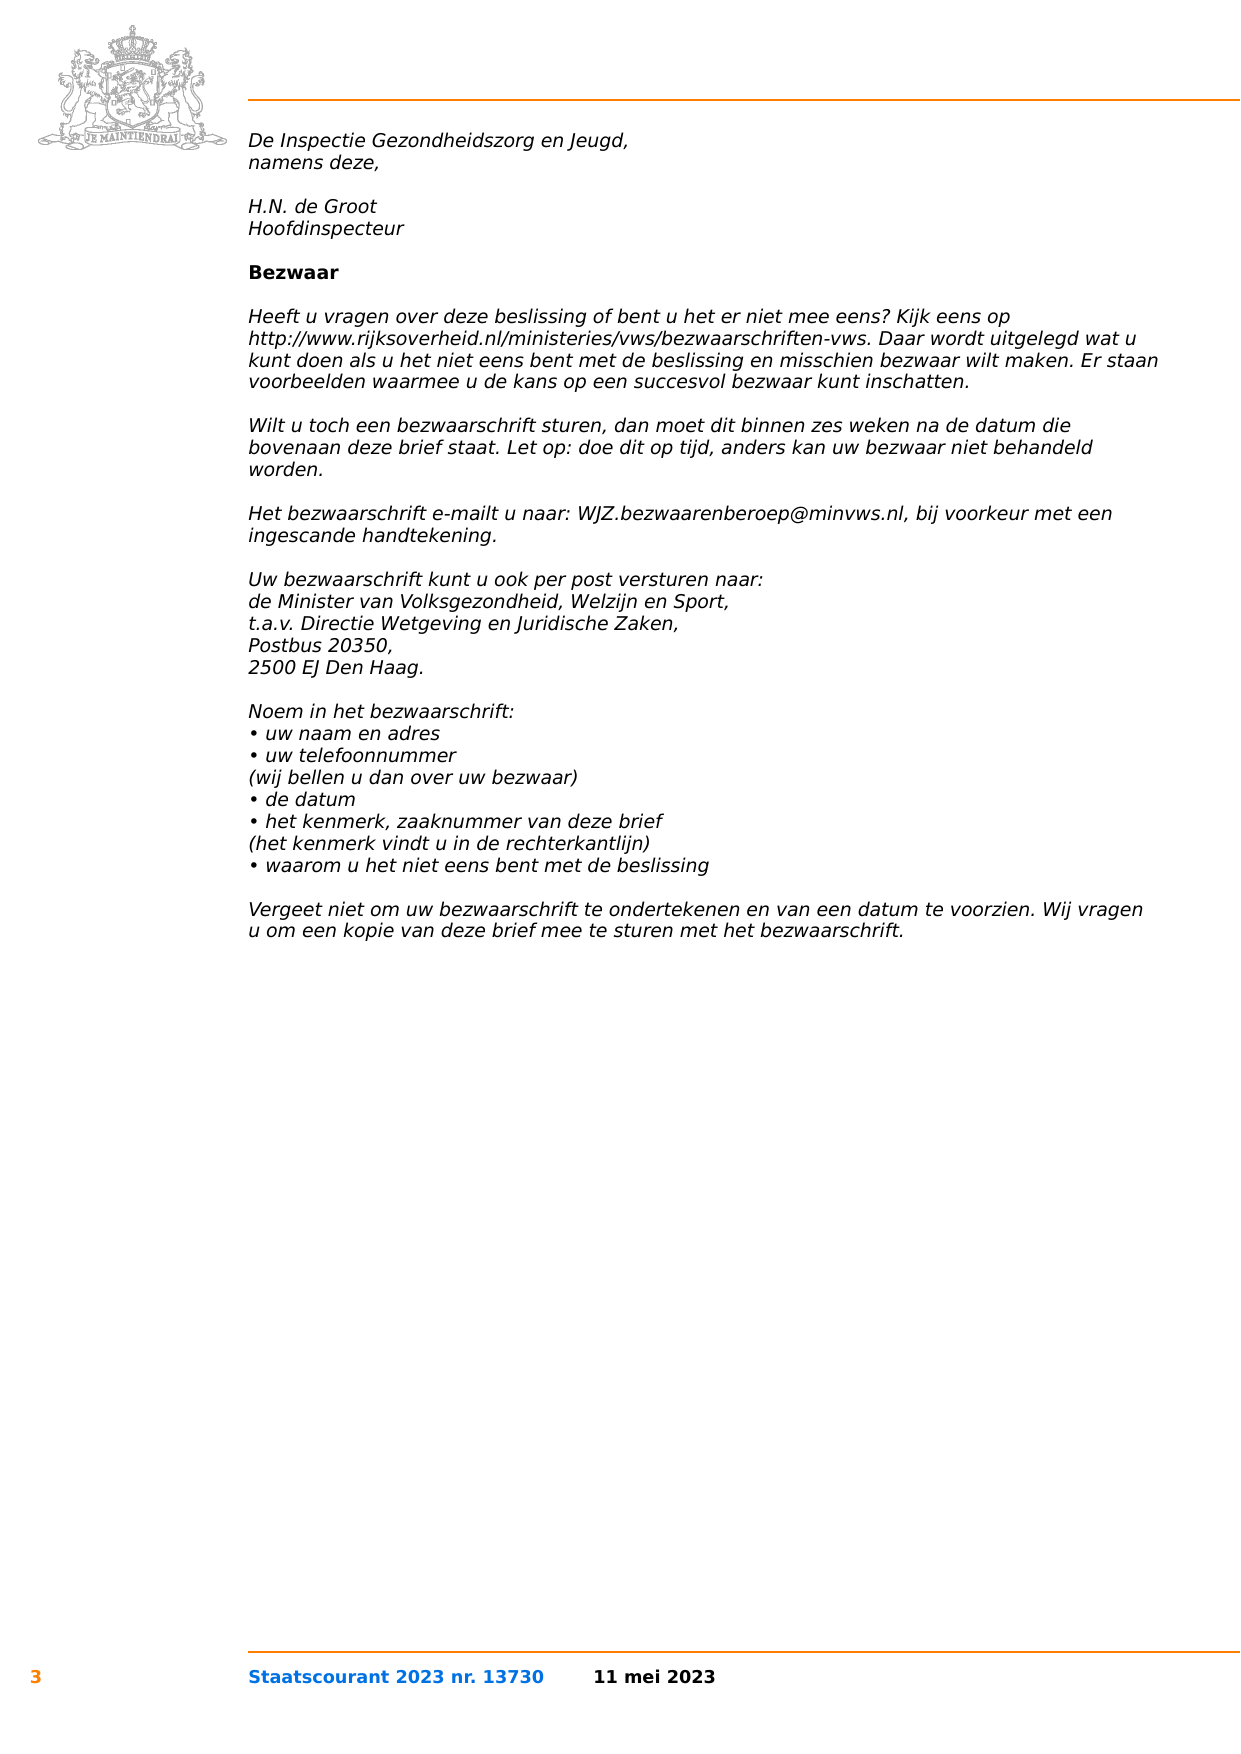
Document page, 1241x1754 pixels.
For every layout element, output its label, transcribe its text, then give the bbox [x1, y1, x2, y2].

picture [38, 25, 227, 150]
text • de datum [248, 789, 1163, 811]
text Postbus 20350, [248, 635, 1163, 657]
text • het kenmerk, zaaknummer van deze brief [248, 811, 1163, 833]
text Vergeet niet om uw bezwaarschrift te ondertekenen en van een datum te voorzien. Wij vragen u om een kopie van deze brief mee te sturen met het bezwaarschrift. [248, 898, 1163, 942]
text Bezwaar [248, 262, 1163, 284]
text Noem in het bezwaarschrift: [248, 701, 1163, 723]
text (wij bellen u dan over uw bezwaar) [248, 767, 1163, 789]
text • uw telefoonnummer [248, 745, 1163, 767]
text • uw naam en adres [248, 723, 1163, 745]
text Wilt u toch een bezwaarschrift sturen, dan moet dit binnen zes weken na de datum die bovenaan deze brief staat. Let op: doe dit op tijd, anders kan uw bezwaar niet behandeld worden. [248, 415, 1163, 481]
text (het kenmerk vindt u in de rechterkantlijn) [248, 833, 1163, 854]
text Het bezwaarschrift e-mailt u naar: WJZ.bezwaarenberoep@minvws.nl, bij voorkeur met een ingescande handtekening. [248, 503, 1163, 547]
text 2500 EJ Den Haag. [248, 657, 1163, 679]
text t.a.v. Directie Wetgeving en Juridische Zaken, [248, 613, 1163, 635]
text • waarom u het niet eens bent met de beslissing [248, 854, 1163, 877]
text Uw bezwaarschrift kunt u ook per post versturen naar: [248, 569, 1163, 591]
text Heeft u vragen over deze beslissing of bent u het er niet mee eens? Kijk eens op http://www.rijksoverheid.nl/ministeries/vws/bezwaarschriften-vws. Daar wordt uitgelegd wat u kunt doen als u het niet eens bent met de beslissing en misschien bezwaar wilt maken. Er staan voorbeelden waarmee u de kans op een succesvol bezwaar kunt inschatten. [248, 306, 1163, 393]
text de Minister van Volksgezondheid, Welzijn en Sport, [248, 591, 1163, 613]
text De Inspectie Gezondheidszorg en Jeugd, namens deze, H.N. de Groot Hoofdinspecteur [248, 130, 1163, 240]
